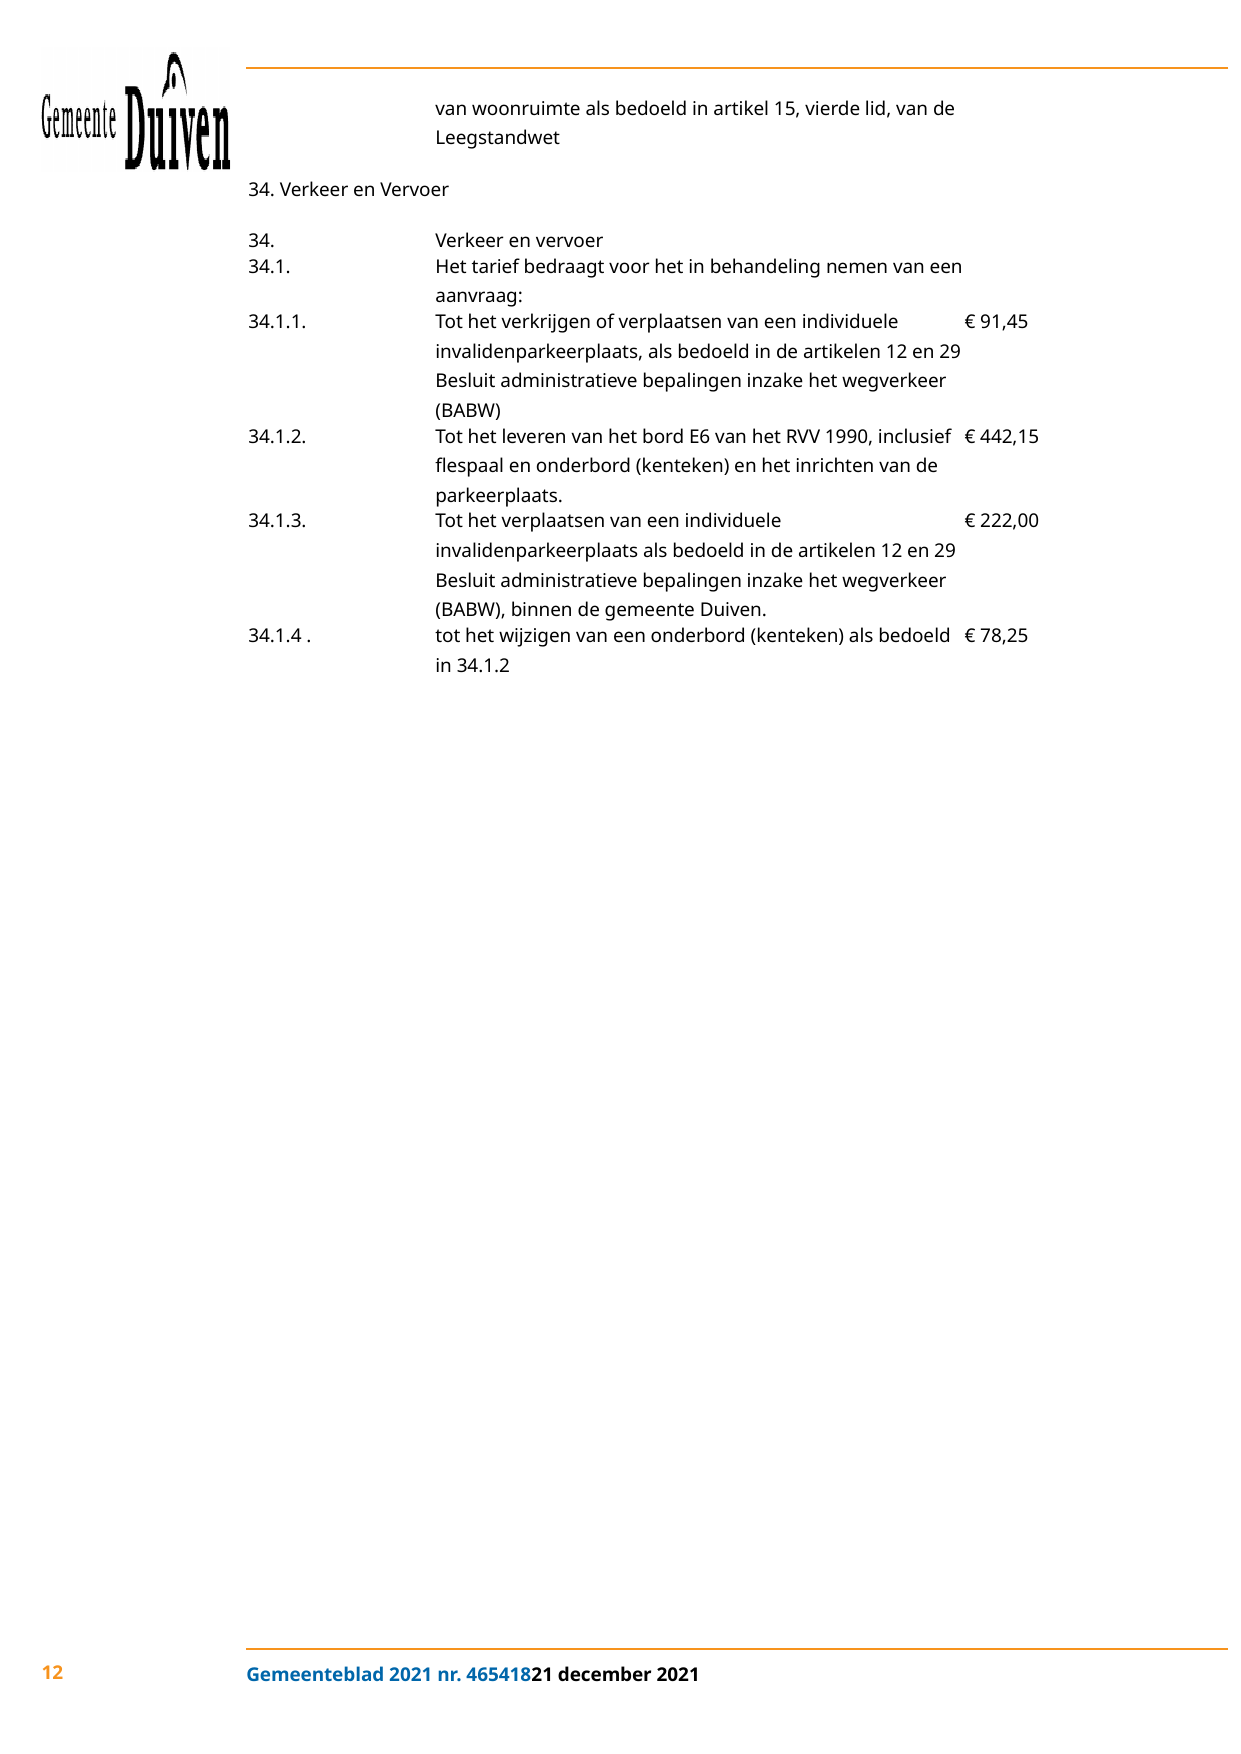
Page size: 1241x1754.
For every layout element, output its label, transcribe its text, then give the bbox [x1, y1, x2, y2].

table_cell 34. Verkeer en Vervoer [248, 176, 964, 202]
table_cell Verkeer en vervoer [435, 227, 964, 253]
table_cell Tot het verplaatsen van een individuele invalidenparkeerplaats als bedoeld in de artikelen 12 en 29 Besluit administratieve bepalingen inzake het wegverkeer (BABW), binnen de gemeente Duiven. [435, 508, 964, 622]
table_cell [964, 202, 1152, 227]
table_cell [964, 227, 1152, 253]
table_cell Tot het leveren van het bord E6 van het RVV 1990, inclusief flespaal en onderbord (kenteken) en het inrichten van de parkeerplaats. [435, 423, 964, 508]
table_cell [248, 95, 435, 150]
picture [41, 47, 231, 172]
table_cell 34.1.4 . [248, 622, 435, 677]
table_cell [964, 253, 1152, 308]
table_cell [964, 150, 1152, 176]
table_cell van woonruimte als bedoeld in artikel 15, vierde lid, van de Leegstandwet [435, 95, 964, 150]
table_cell 34.1.2. [248, 423, 435, 508]
table_cell [964, 176, 1152, 202]
table_cell [435, 150, 964, 176]
table_cell Tot het verkrijgen of verplaatsen van een individuele invalidenparkeerplaats, als bedoeld in de artikelen 12 en 29 Besluit administratieve bepalingen inzake het wegverkeer (BABW) [435, 308, 964, 423]
table_cell 34.1. [248, 253, 435, 308]
table_cell € 442,15 [964, 423, 1152, 508]
table_cell [248, 150, 435, 176]
table_cell € 222,00 [964, 508, 1152, 622]
table_cell € 91,45 [964, 308, 1152, 423]
table_cell 34.1.3. [248, 508, 435, 622]
table_cell tot het wijzigen van een onderbord (kenteken) als bedoeld in 34.1.2 [435, 622, 964, 677]
table_cell [964, 95, 1152, 150]
table_cell 34.1.1. [248, 308, 435, 423]
table_cell [248, 202, 435, 227]
table_cell 34. [248, 227, 435, 253]
table_cell € 78,25 [964, 622, 1152, 677]
table_cell Het tarief bedraagt voor het in behandeling nemen van een aanvraag: [435, 253, 964, 308]
table_cell [435, 202, 964, 227]
